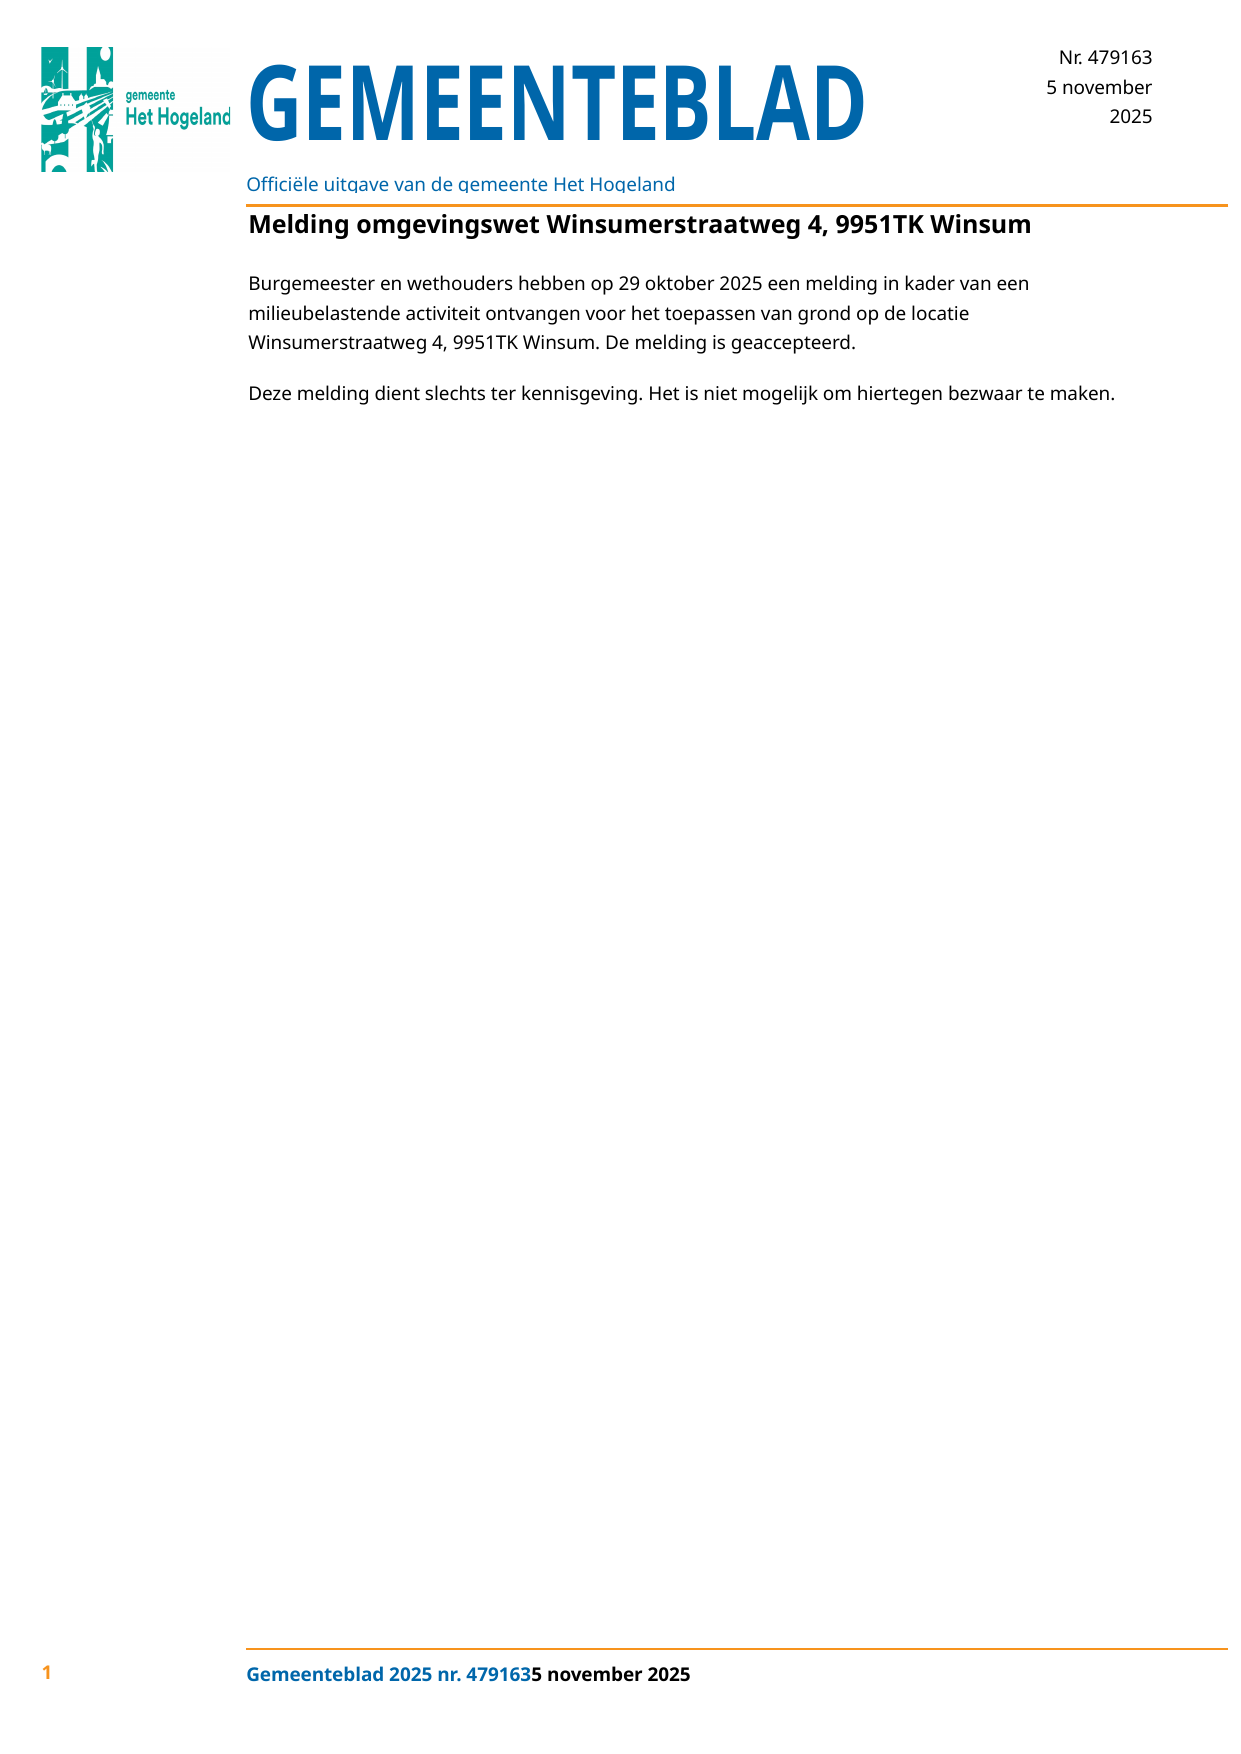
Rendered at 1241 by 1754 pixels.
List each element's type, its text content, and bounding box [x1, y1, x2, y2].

picture [41, 47, 231, 172]
text Melding omgevingswet Winsumerstraatweg 4, 9951TK Winsum [248, 207, 1152, 241]
text Burgemeester en wethouders hebben op 29 oktober 2025 een melding in kader van een milieubelastende activiteit ontvangen voor het toepassen van grond op de locatie Winsumerstraatweg 4, 9951TK Winsum. De melding is geaccepteerd. [248, 270, 1152, 355]
text Deze melding dient slechts ter kennisgeving. Het is niet mogelijk om hiertegen bezwaar te maken. [248, 380, 1152, 406]
